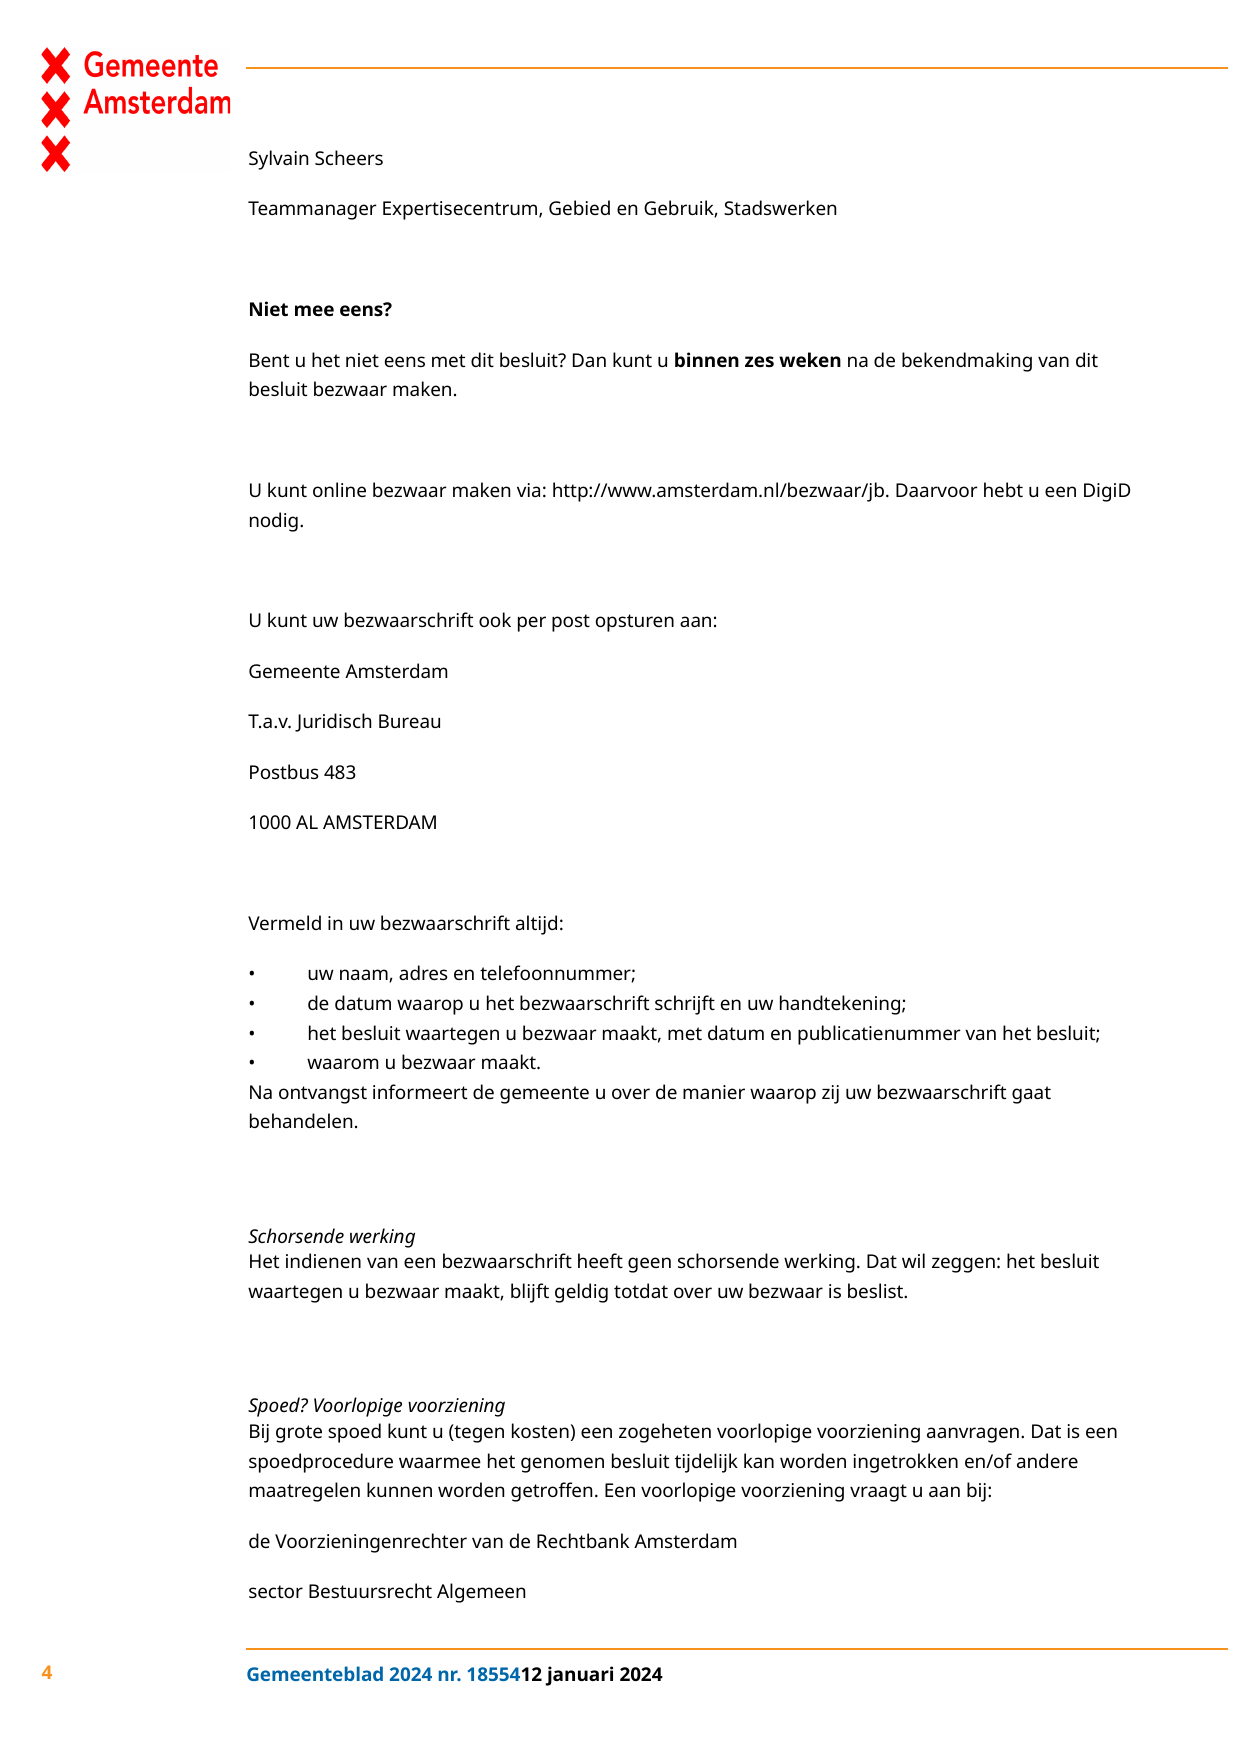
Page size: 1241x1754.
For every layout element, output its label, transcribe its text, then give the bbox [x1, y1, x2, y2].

text 1000 AL AMSTERDAM [248, 809, 1152, 835]
text Gemeente Amsterdam [248, 658, 1152, 684]
text Bij grote spoed kunt u (tegen kosten) een zogeheten voorlopige voorziening aanvragen. Dat is een spoedprocedure waarmee het genomen besluit tijdelijk kan worden ingetrokken en/of andere maatregelen kunnen worden getroffen. Een voorlopige voorziening vraagt u aan bij: [248, 1418, 1152, 1503]
list de datum waarop u het bezwaarschrift schrijft en uw handtekening; [248, 990, 1152, 1016]
list waarom u bezwaar maakt. [248, 1049, 1152, 1075]
text Sylvain Scheers [248, 145, 1152, 171]
text Teammanager Expertisecentrum, Gebied en Gebruik, Stadswerken [248, 196, 1152, 221]
picture [41, 47, 231, 172]
list uw naam, adres en telefoonnummer; [248, 961, 1152, 986]
text Bent u het niet eens met dit besluit? Dan kunt u binnen zes weken na de bekendmaking van dit besluit bezwaar maken. [248, 347, 1152, 402]
list het besluit waartegen u bezwaar maakt, met datum en publicatienummer van het besluit; [248, 1020, 1152, 1046]
text Na ontvangst informeert de gemeente u over de manier waarop zij uw bezwaarschrift gaat behandelen. [248, 1079, 1152, 1134]
text Spoed? Voorlopige voorziening [248, 1393, 1152, 1418]
text U kunt uw bezwaarschrift ook per post opsturen aan: [248, 608, 1152, 633]
text sector Bestuursrecht Algemeen [248, 1578, 1152, 1604]
text Vermeld in uw bezwaarschrift altijd: [248, 910, 1152, 936]
text Schorsende werking [248, 1223, 1152, 1249]
text T.a.v. Juridisch Bureau [248, 708, 1152, 734]
text de Voorzieningenrechter van de Rechtbank Amsterdam [248, 1528, 1152, 1554]
text Niet mee eens? [248, 296, 1152, 322]
text U kunt online bezwaar maken via: http://www.amsterdam.nl/bezwaar/jb. Daarvoor hebt u een DigiD nodig. [248, 477, 1152, 533]
text Postbus 483 [248, 759, 1152, 785]
text Het indienen van een bezwaarschrift heeft geen schorsende werking. Dat wil zeggen: het besluit waartegen u bezwaar maakt, blijft geldig totdat over uw bezwaar is beslist. [248, 1249, 1152, 1304]
